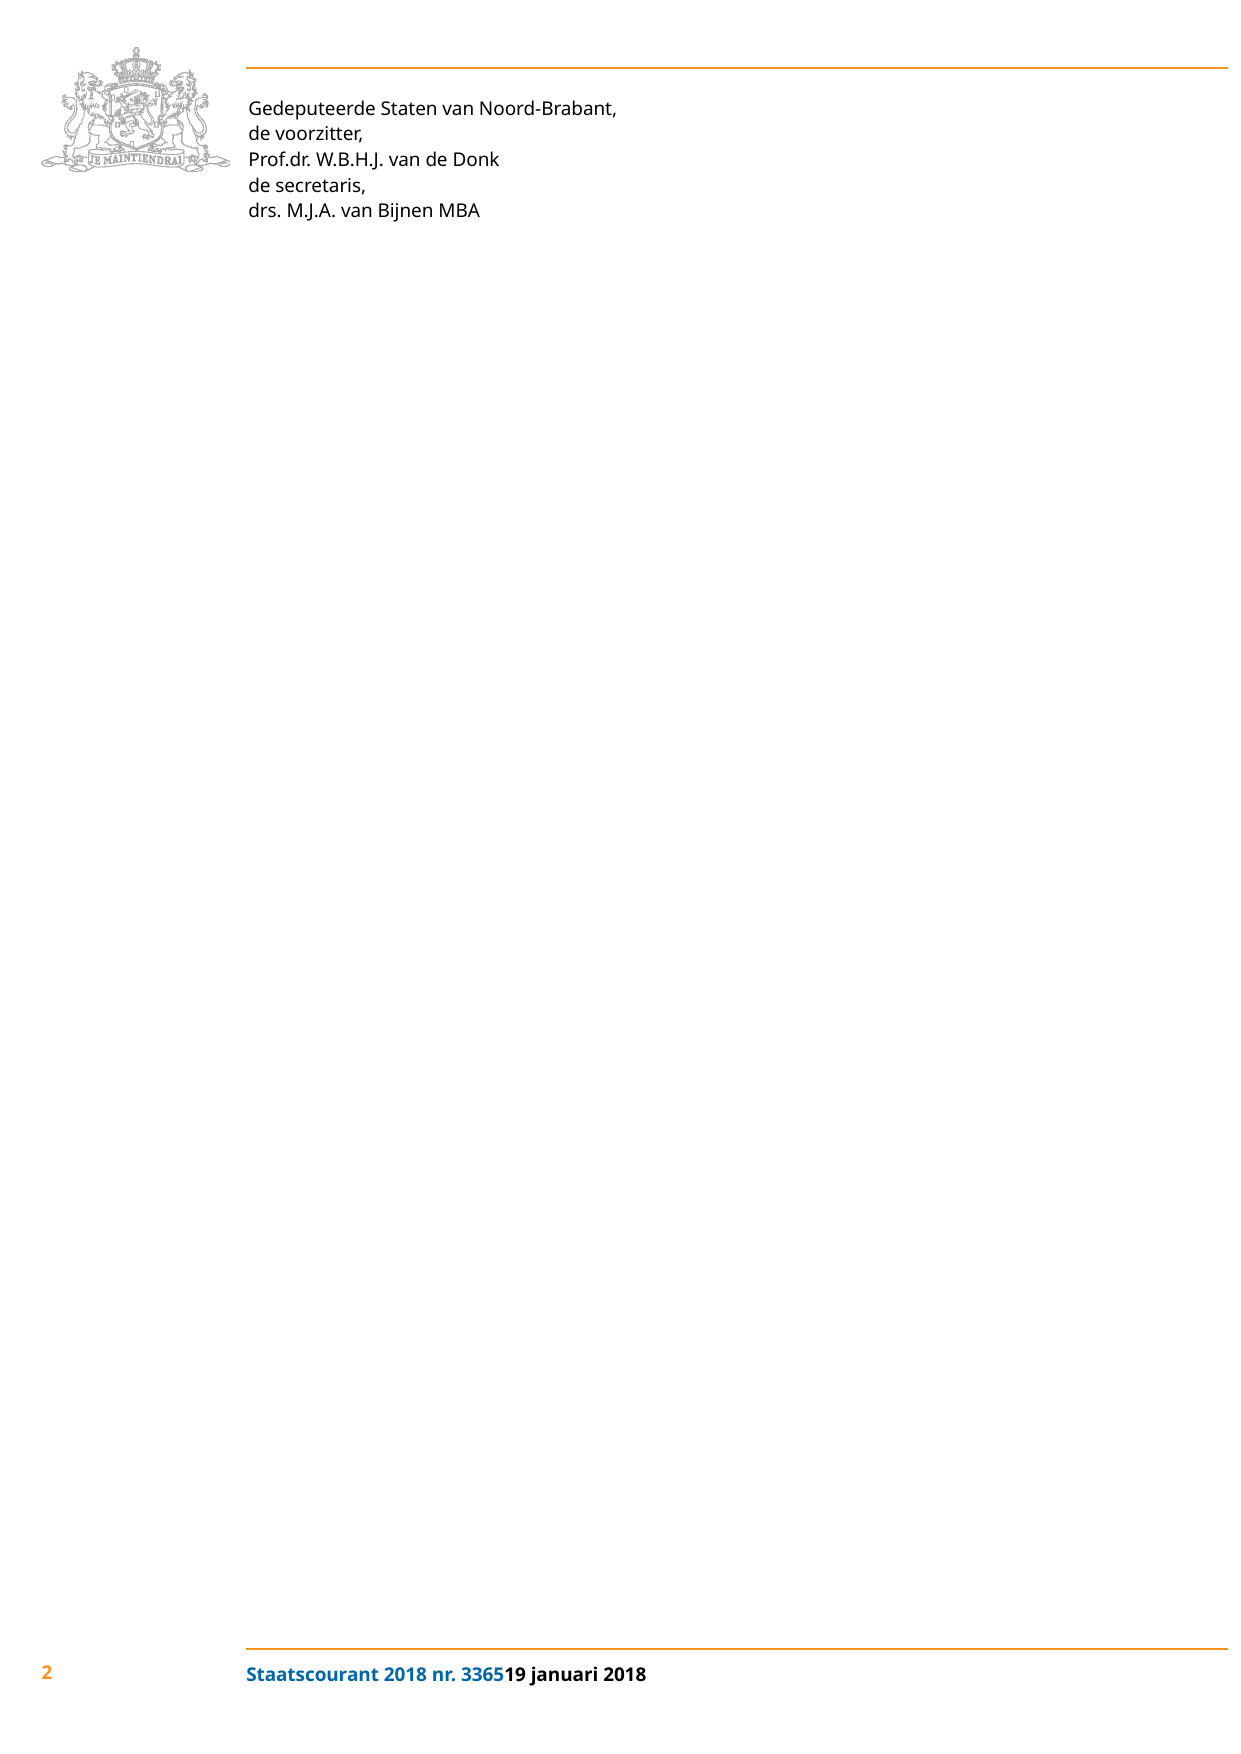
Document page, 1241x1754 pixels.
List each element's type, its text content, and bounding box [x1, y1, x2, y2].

picture [41, 47, 231, 172]
text de secretaris, [248, 172, 1152, 198]
text drs. M.J.A. van Bijnen MBA [248, 198, 1152, 223]
text Gedeputeerde Staten van Noord-Brabant, [248, 95, 1152, 121]
text Prof.dr. W.B.H.J. van de Donk [248, 146, 1152, 172]
text de voorzitter, [248, 121, 1152, 146]
